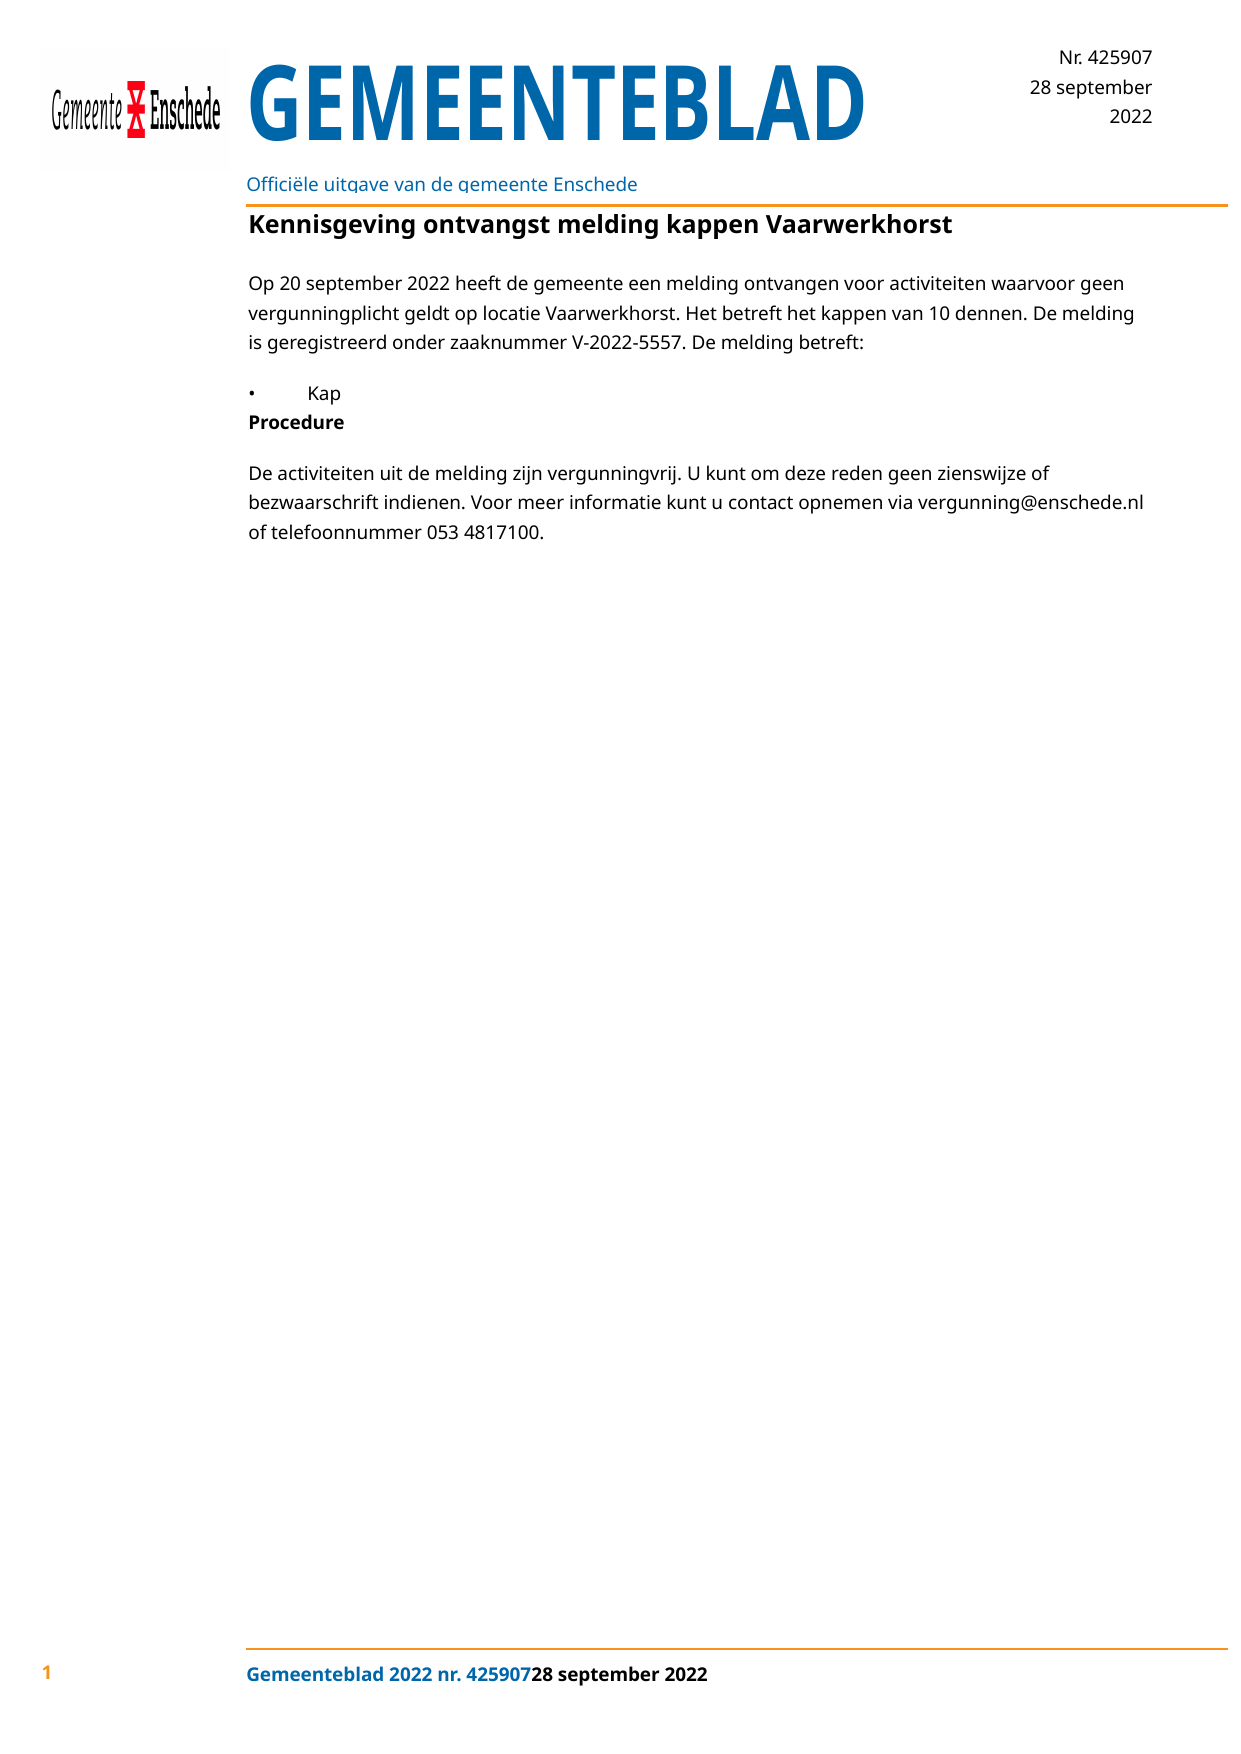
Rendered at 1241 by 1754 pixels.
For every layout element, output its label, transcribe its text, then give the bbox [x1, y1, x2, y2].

list Kap [248, 380, 1152, 406]
text Kennisgeving ontvangst melding kappen Vaarwerkhorst [248, 207, 1152, 241]
text Procedure [248, 409, 1152, 435]
text De activiteiten uit de melding zijn vergunningvrij. U kunt om deze reden geen zienswijze of bezwaarschrift indienen. Voor meer informatie kunt u contact opnemen via vergunning@enschede.nl of telefoonnummer 053 4817100. [248, 460, 1152, 545]
picture [41, 47, 231, 172]
text Op 20 september 2022 heeft de gemeente een melding ontvangen voor activiteiten waarvoor geen vergunningplicht geldt op locatie Vaarwerkhorst. Het betreft het kappen van 10 dennen. De melding is geregistreerd onder zaaknummer V-2022-5557. De melding betreft: [248, 270, 1152, 355]
